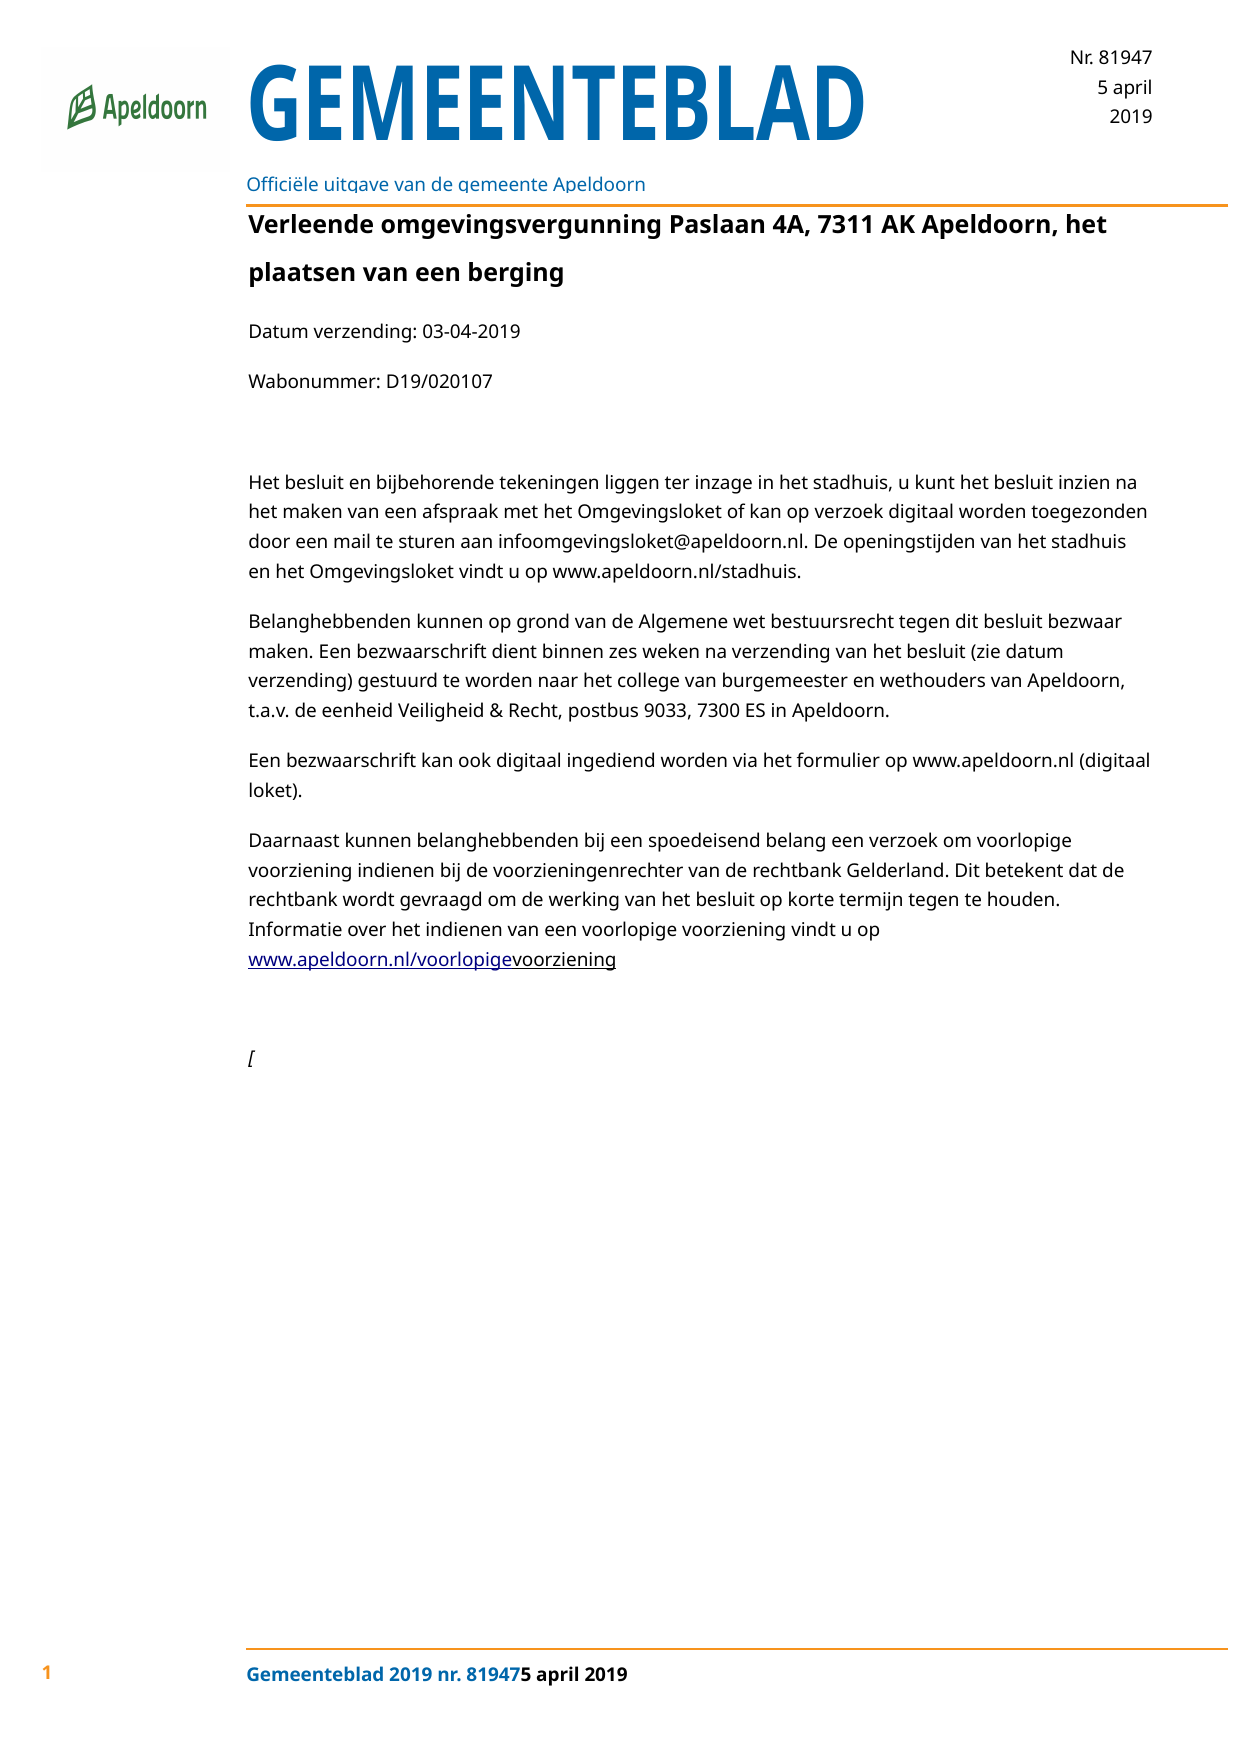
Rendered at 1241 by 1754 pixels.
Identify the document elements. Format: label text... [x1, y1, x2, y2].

text Het besluit en bijbehorende tekeningen liggen ter inzage in het stadhuis, u kunt het besluit inzien na het maken van een afspraak met het Omgevingsloket of kan op verzoek digitaal worden toegezonden door een mail te sturen aan infoomgevingsloket@apeldoorn.nl. De openingstijden van het stadhuis en het Omgevingsloket vindt u op www.apeldoorn.nl/stadhuis. [248, 469, 1152, 584]
text Datum verzending: 03-04-2019 [248, 318, 1152, 344]
text Belanghebbenden kunnen op grond van de Algemene wet bestuursrecht tegen dit besluit bezwaar maken. Een bezwaarschrift dient binnen zes weken na verzending van het besluit (zie datum verzending) gestuurd te worden naar het college van burgemeester en wethouders van Apeldoorn, t.a.v. de eenheid Veiligheid & Recht, postbus 9033, 7300 ES in Apeldoorn. [248, 608, 1152, 723]
text Een bezwaarschrift kan ook digitaal ingediend worden via het formulier op www.apeldoorn.nl (digitaal loket). [248, 747, 1152, 803]
text Wabonummer: D19/020107 [248, 368, 1152, 394]
text Daarnaast kunnen belanghebbenden bij een spoedeisend belang een verzoek om voorlopige voorziening indienen bij de voorzieningenrechter van de rechtbank Gelderland. Dit betekent dat de rechtbank wordt gevraagd om de werking van het besluit op korte termijn tegen te houden. Informatie over het indienen van een voorlopige voorziening vindt u op www.apeldoorn.nl/voorlopigevoorziening [248, 827, 1152, 972]
text [ [248, 1044, 1152, 1070]
text Verleende omgevingsvergunning Paslaan 4A, 7311 AK Apeldoorn, het plaatsen van een berging [248, 207, 1152, 288]
picture [41, 47, 231, 172]
